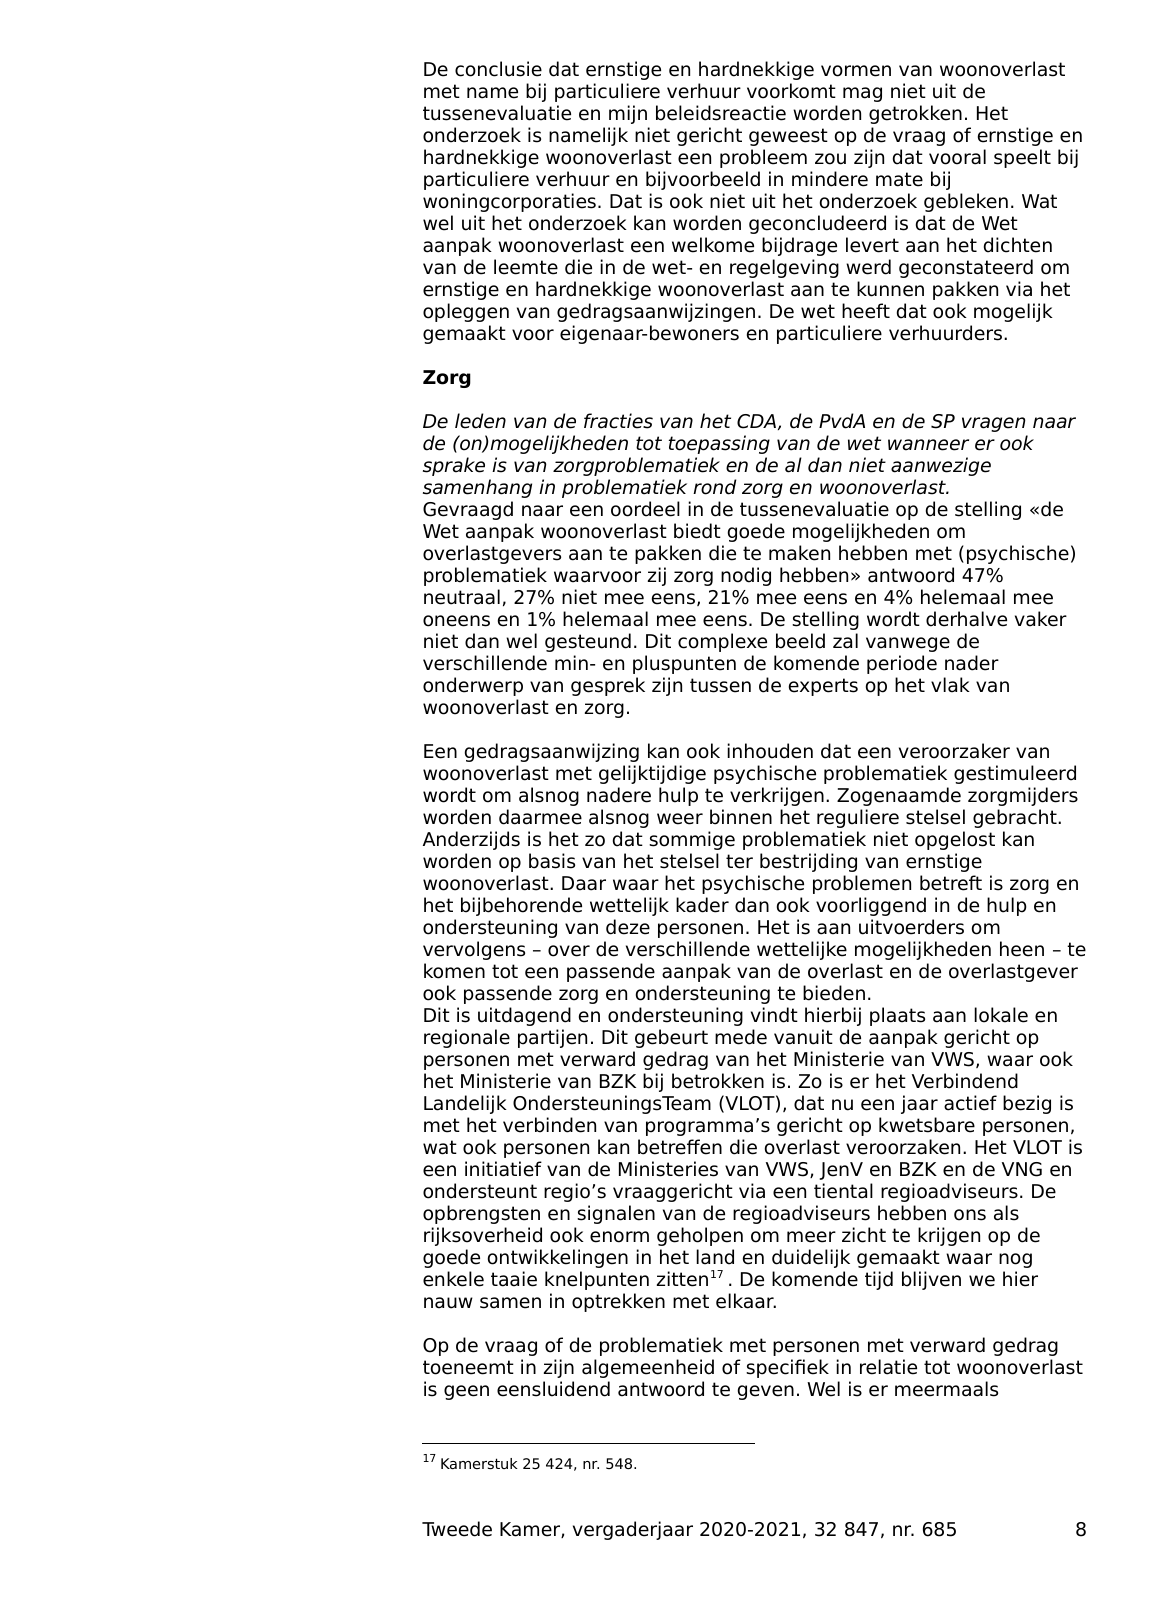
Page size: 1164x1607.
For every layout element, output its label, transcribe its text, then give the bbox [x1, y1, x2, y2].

text Op de vraag of de problematiek met personen met verward gedrag toeneemt in zijn algemeenheid of specifiek in relatie tot woonoverlast is geen eensluidend antwoord te geven. Wel is er meermaals [422, 1335, 1087, 1401]
text Kamerstuk 25 424, nr. 548. [422, 1452, 1087, 1474]
subtitle Zorg [422, 367, 1087, 389]
text Een gedragsaanwijzing kan ook inhouden dat een veroorzaker van woonoverlast met gelijktijdige psychische problematiek gestimuleerd wordt om alsnog nadere hulp te verkrijgen. Zogenaamde zorgmijders worden daarmee alsnog weer binnen het reguliere stelsel gebracht. Anderzijds is het zo dat sommige problematiek niet opgelost kan worden op basis van het stelsel ter bestrijding van ernstige woonoverlast. Daar waar het psychische problemen betreft is zorg en het bijbehorende wettelijk kader dan ook voorliggend in de hulp en ondersteuning van deze personen. Het is aan uitvoerders om vervolgens – over de verschillende wettelijke mogelijkheden heen – te komen tot een passende aanpak van de overlast en de overlastgever ook passende zorg en ondersteuning te bieden. [422, 741, 1087, 1005]
text De conclusie dat ernstige en hardnekkige vormen van woonoverlast met name bij particuliere verhuur voorkomt mag niet uit de tussenevaluatie en mijn beleidsreactie worden getrokken. Het onderzoek is namelijk niet gericht geweest op de vraag of ernstige en hardnekkige woonoverlast een probleem zou zijn dat vooral speelt bij particuliere verhuur en bijvoorbeeld in mindere mate bij woningcorporaties. Dat is ook niet uit het onderzoek gebleken. Wat wel uit het onderzoek kan worden geconcludeerd is dat de Wet aanpak woonoverlast een welkome bijdrage levert aan het dichten van de leemte die in de wet- en regelgeving werd geconstateerd om ernstige en hardnekkige woonoverlast aan te kunnen pakken via het opleggen van gedragsaanwijzingen. De wet heeft dat ook mogelijk gemaakt voor eigenaar-bewoners en particuliere verhuurders. [422, 59, 1087, 345]
text Gevraagd naar een oordeel in de tussenevaluatie op de stelling «de Wet aanpak woonoverlast biedt goede mogelijkheden om overlastgevers aan te pakken die te maken hebben met (psychische) problematiek waarvoor zij zorg nodig hebben» antwoord 47% neutraal, 27% niet mee eens, 21% mee eens en 4% helemaal mee oneens en 1% helemaal mee eens. De stelling wordt derhalve vaker niet dan wel gesteund. Dit complexe beeld zal vanwege de verschillende min- en pluspunten de komende periode nader onderwerp van gesprek zijn tussen de experts op het vlak van woonoverlast en zorg. [422, 499, 1087, 719]
text Dit is uitdagend en ondersteuning vindt hierbij plaats aan lokale en regionale partijen. Dit gebeurt mede vanuit de aanpak gericht op personen met verward gedrag van het Ministerie van VWS, waar ook het Ministerie van BZK bij betrokken is. Zo is er het Verbindend Landelijk OndersteuningsTeam (VLOT), dat nu een jaar actief bezig is met het verbinden van programma’s gericht op kwetsbare personen, wat ook personen kan betreffen die overlast veroorzaken. Het VLOT is een initiatief van de Ministeries van VWS, JenV en BZK en de VNG en ondersteunt regio’s vraaggericht via een tiental regioadviseurs. De opbrengsten en signalen van de regioadviseurs hebben ons als rijksoverheid ook enorm geholpen om meer zicht te krijgen op de goede ontwikkelingen in het land en duidelijk gemaakt waar nog enkele taaie knelpunten zitten. De komende tijd blijven we hier nauw samen in optrekken met elkaar. [422, 1005, 1087, 1312]
text De leden van de fracties van het CDA, de PvdA en de SP vragen naar de (on)mogelijkheden tot toepassing van de wet wanneer er ook sprake is van zorgproblematiek en de al dan niet aanwezige samenhang in problematiek rond zorg en woonoverlast. [422, 411, 1087, 499]
